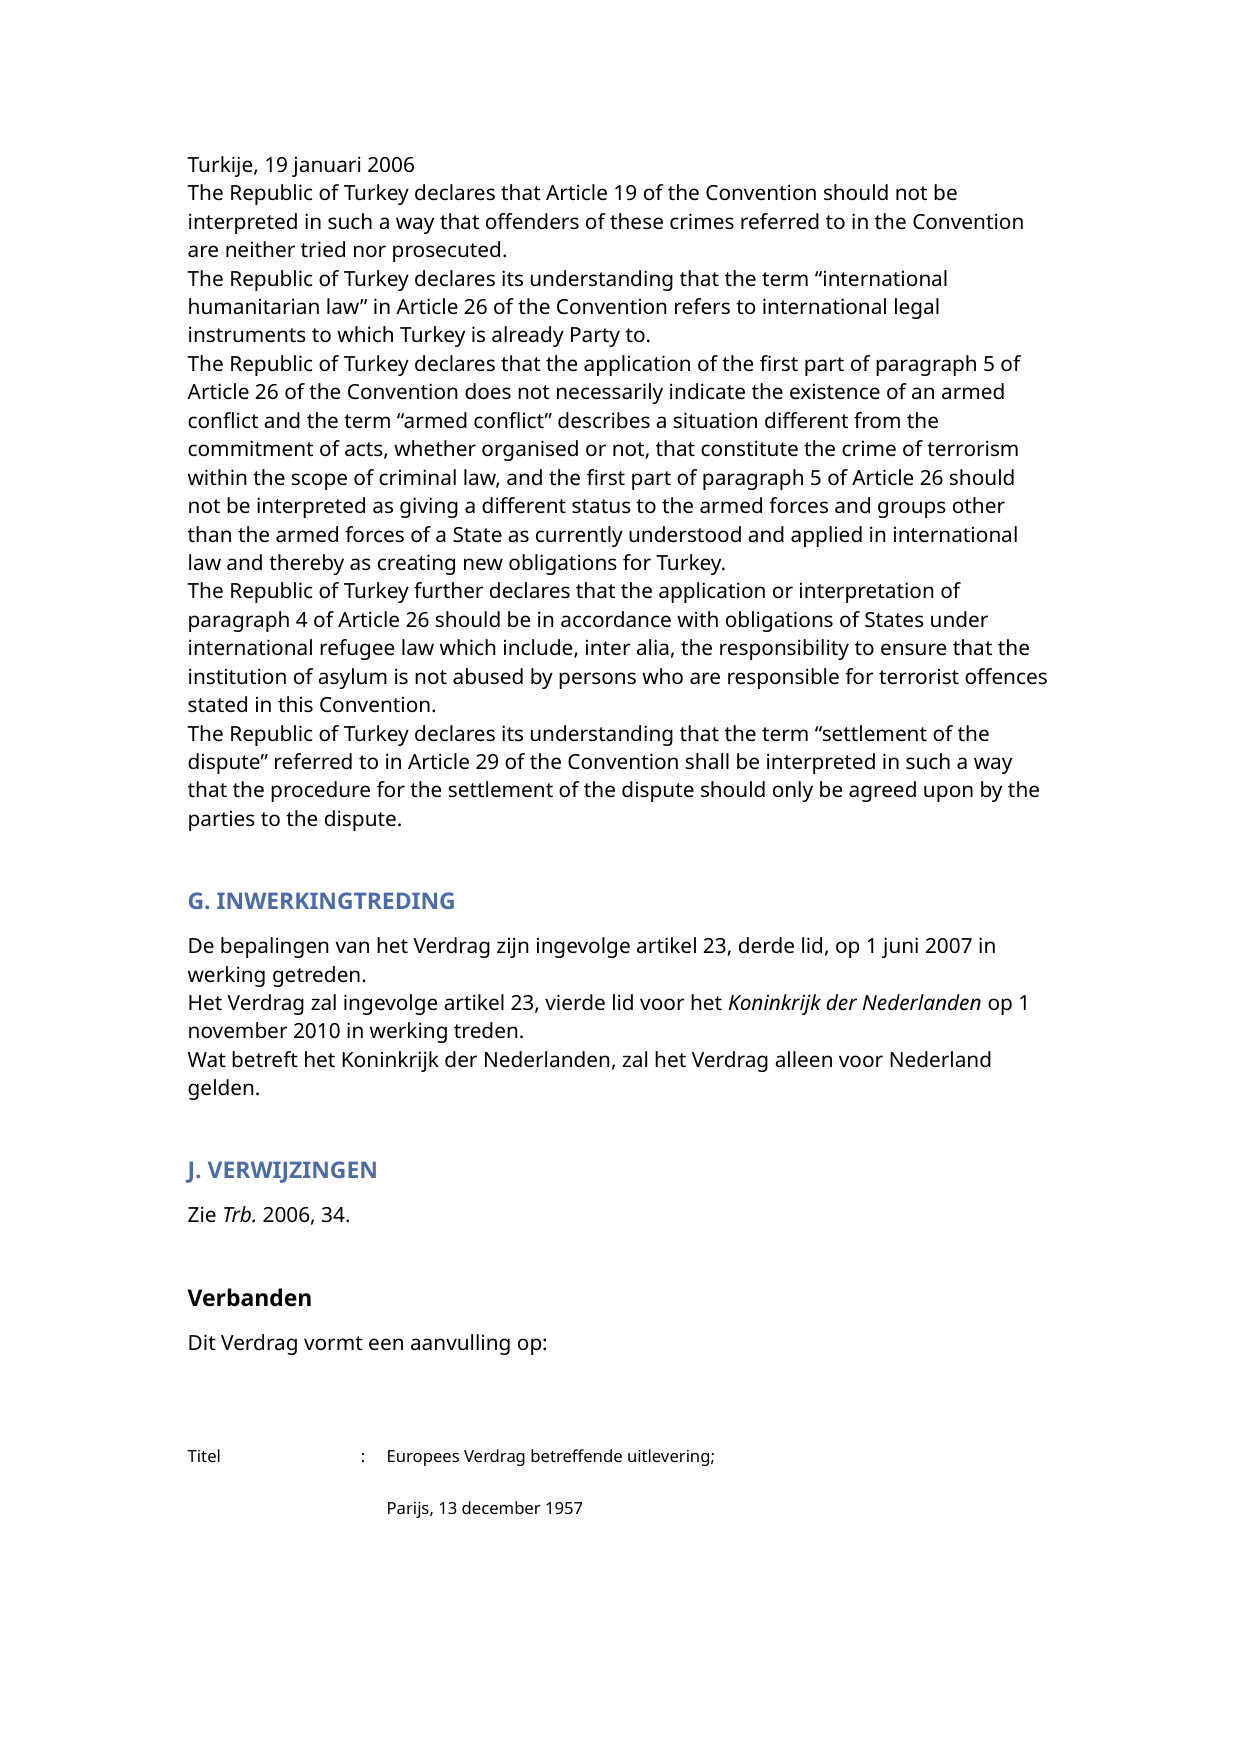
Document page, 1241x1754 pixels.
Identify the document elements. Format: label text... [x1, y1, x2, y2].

text The Republic of Turkey declares its understanding that the term “settlement of the dispute” referred to in Article 29 of the Convention shall be interpreted in such a way that the procedure for the settlement of the dispute should only be agreed upon by the parties to the dispute. [187, 719, 1053, 832]
text Dit Verdrag vormt een aanvulling op: [187, 1328, 1053, 1356]
text Turkije, 19 januari 2006 [187, 150, 1053, 178]
text Zie Trb. 2006, 34. [187, 1201, 1053, 1229]
table_header Titel [188, 1444, 361, 1549]
subtitle Verbanden [187, 1282, 1053, 1313]
subtitle G. INWERKINGTREDING [187, 885, 1053, 916]
table_header Europees Verdrag betreffende uitlevering; Parijs, 13 december 1957 [386, 1444, 1053, 1549]
text Wat betreft het Koninkrijk der Nederlanden, zal het Verdrag alleen voor Nederland gelden. [187, 1045, 1053, 1102]
text The Republic of Turkey declares that Article 19 of the Convention should not be interpreted in such a way that offenders of these crimes referred to in the Convention are neither tried nor prosecuted. [187, 178, 1053, 264]
text De bepalingen van het Verdrag zijn ingevolge artikel 23, derde lid, op 1 juni 2007 in werking getreden. [187, 931, 1053, 988]
text Het Verdrag zal ingevolge artikel 23, vierde lid voor het Koninkrijk der Nederlanden op 1 november 2010 in werking treden. [187, 988, 1053, 1045]
text The Republic of Turkey declares its understanding that the term “international humanitarian law” in Article 26 of the Convention refers to international legal instruments to which Turkey is already Party to. [187, 264, 1053, 349]
subtitle J. VERWIJZINGEN [187, 1154, 1053, 1186]
text The Republic of Turkey further declares that the application or interpretation of paragraph 4 of Article 26 should be in accordance with obligations of States under international refugee law which include, inter alia, the responsibility to ensure that the institution of asylum is not abused by persons who are responsible for terrorist offences stated in this Convention. [187, 577, 1053, 719]
table_header : [361, 1444, 386, 1549]
text The Republic of Turkey declares that the application of the first part of paragraph 5 of Article 26 of the Convention does not necessarily indicate the existence of an armed conflict and the term “armed conflict” describes a situation different from the commitment of acts, whether organised or not, that constitute the crime of terrorism within the scope of criminal law, and the first part of paragraph 5 of Article 26 should not be interpreted as giving a different status to the armed forces and groups other than the armed forces of a State as currently understood and applied in international law and thereby as creating new obligations for Turkey. [187, 349, 1053, 577]
